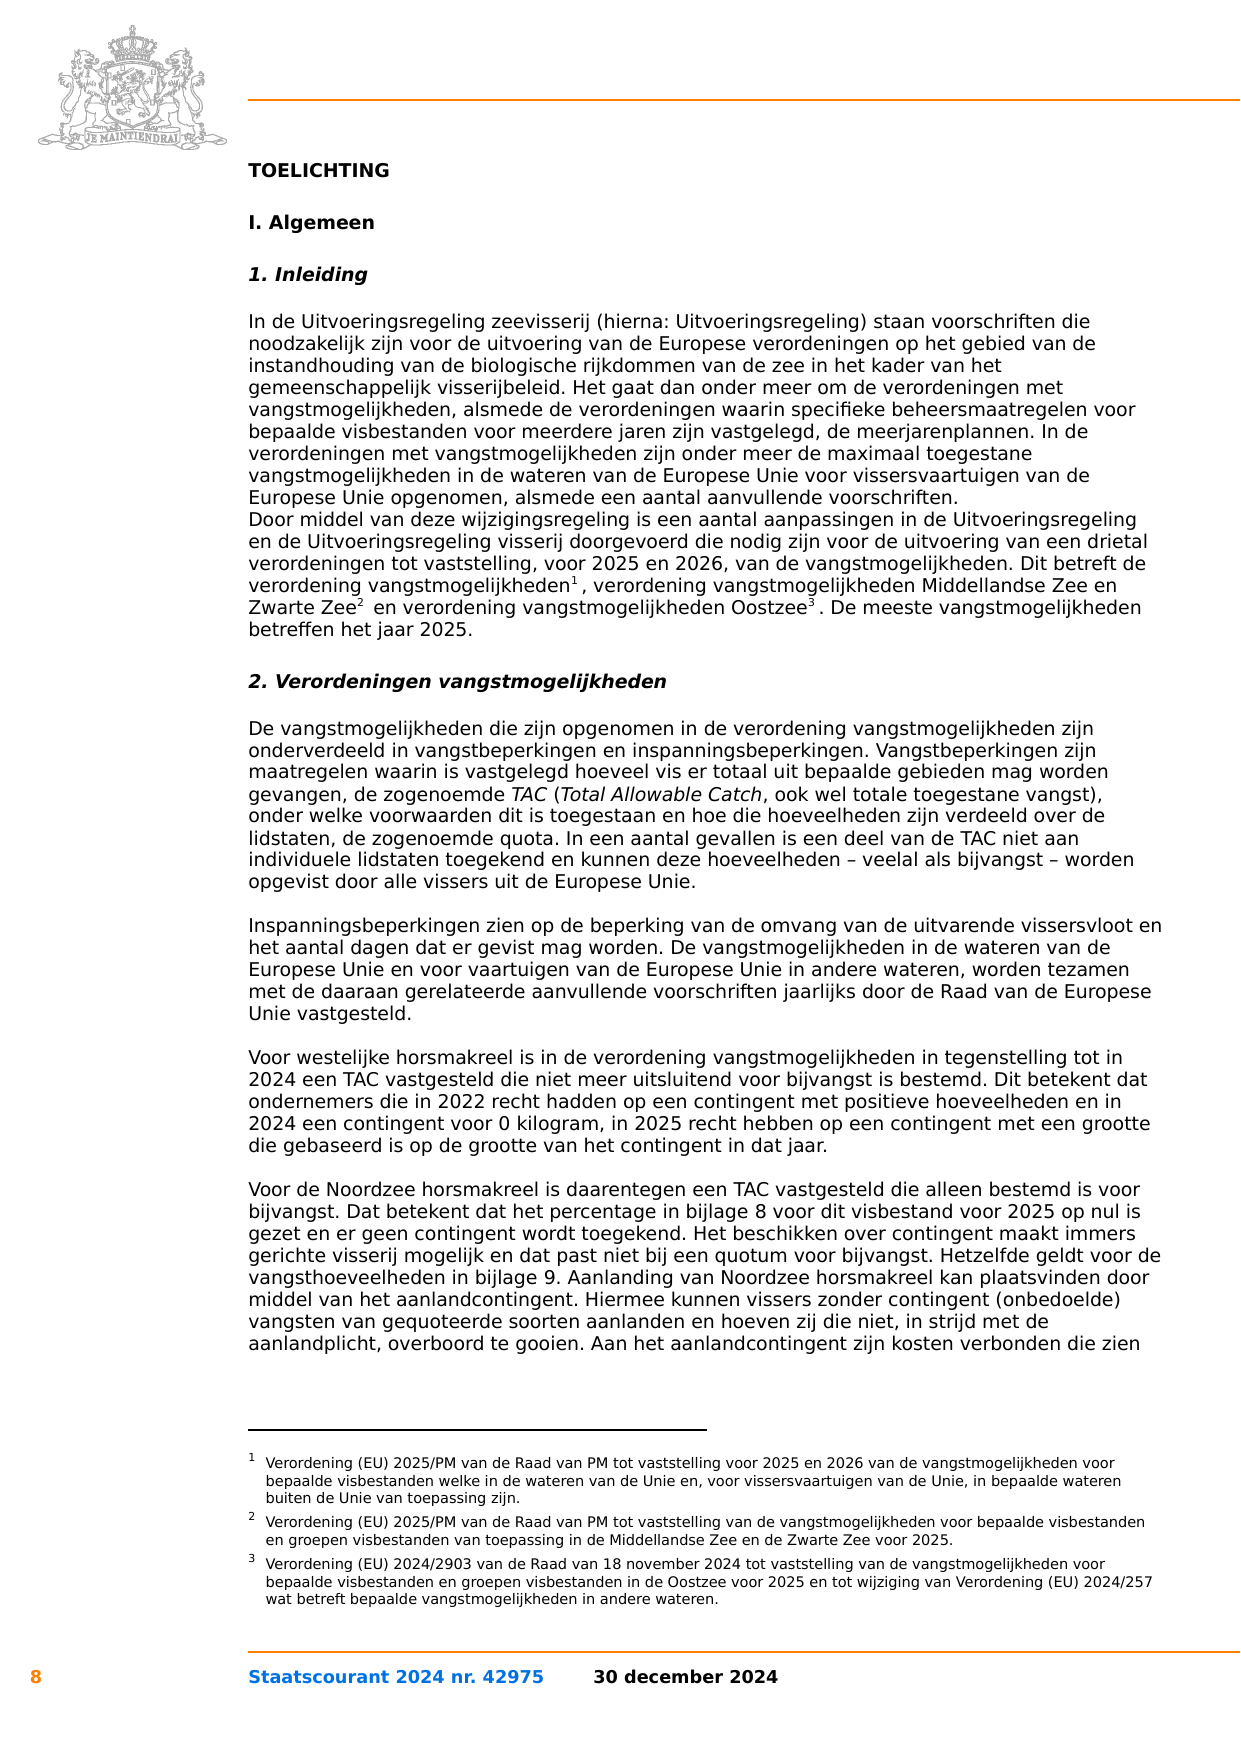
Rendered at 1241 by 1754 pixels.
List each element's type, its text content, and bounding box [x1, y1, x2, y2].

subtitle TOELICHTING [248, 160, 1163, 182]
text Voor westelijke horsmakreel is in de verordening vangstmogelijkheden in tegenstelling tot in 2024 een TAC vastgesteld die niet meer uitsluitend voor bijvangst is bestemd. Dit betekent dat ondernemers die in 2022 recht hadden op een contingent met positieve hoeveelheden en in 2024 een contingent voor 0 kilogram, in 2025 recht hebben op een contingent met een grootte die gebaseerd is op de grootte van het contingent in dat jaar. [248, 1047, 1163, 1157]
text Verordening (EU) 2024/2903 van de Raad van 18 november 2024 tot vaststelling van de vangstmogelijkheden voor bepaalde visbestanden en groepen visbestanden in de Oostzee voor 2025 en tot wijziging van Verordening (EU) 2024/257 wat betreft bepaalde vangstmogelijkheden in andere wateren. [248, 1552, 1163, 1608]
text Door middel van deze wijzigingsregeling is een aantal aanpassingen in de Uitvoeringsregeling en de Uitvoeringsregeling visserij doorgevoerd die nodig zijn voor de uitvoering van een drietal verordeningen tot vaststelling, voor 2025 en 2026, van de vangstmogelijkheden. Dit betreft de verordening vangstmogelijkheden, verordening vangstmogelijkheden Middellandse Zee en Zwarte Zee en verordening vangstmogelijkheden Oostzee. De meeste vangstmogelijkheden betreffen het jaar 2025. [248, 509, 1163, 641]
subtitle 1. Inleiding [248, 264, 1163, 286]
text Inspanningsbeperkingen zien op de beperking van de omvang van de uitvarende vissersvloot en het aantal dagen dat er gevist mag worden. De vangstmogelijkheden in de wateren van de Europese Unie en voor vaartuigen van de Europese Unie in andere wateren, worden tezamen met de daaraan gerelateerde aanvullende voorschriften jaarlijks door de Raad van de Europese Unie vastgesteld. [248, 915, 1163, 1025]
subtitle I. Algemeen [248, 212, 1163, 234]
text Voor de Noordzee horsmakreel is daarentegen een TAC vastgesteld die alleen bestemd is voor bijvangst. Dat betekent dat het percentage in bijlage 8 voor dit visbestand voor 2025 op nul is gezet en er geen contingent wordt toegekend. Het beschikken over contingent maakt immers gerichte visserij mogelijk en dat past niet bij een quotum voor bijvangst. Hetzelfde geldt voor de vangsthoeveelheden in bijlage 9. Aanlanding van Noordzee horsmakreel kan plaatsvinden door middel van het aanlandcontingent. Hiermee kunnen vissers zonder contingent (onbedoelde) vangsten van gequoteerde soorten aanlanden en hoeven zij die niet, in strijd met de aanlandplicht, overboord te gooien. Aan het aanlandcontingent zijn kosten verbonden die zien [248, 1179, 1163, 1354]
picture [38, 25, 227, 150]
subtitle 2. Verordeningen vangstmogelijkheden [248, 671, 1163, 692]
text Verordening (EU) 2025/PM van de Raad van PM tot vaststelling van de vangstmogelijkheden voor bepaalde visbestanden en groepen visbestanden van toepassing in de Middellandse Zee en de Zwarte Zee voor 2025. [248, 1510, 1163, 1549]
text Verordening (EU) 2025/PM van de Raad van PM tot vaststelling voor 2025 en 2026 van de vangstmogelijkheden voor bepaalde visbestanden welke in de wateren van de Unie en, voor vissersvaartuigen van de Unie, in bepaalde wateren buiten de Unie van toepassing zijn. [248, 1451, 1163, 1507]
text De vangstmogelijkheden die zijn opgenomen in de verordening vangstmogelijkheden zijn onderverdeeld in vangstbeperkingen en inspanningsbeperkingen. Vangstbeperkingen zijn maatregelen waarin is vastgelegd hoeveel vis er totaal uit bepaalde gebieden mag worden gevangen, de zogenoemde TAC (Total Allowable Catch, ook wel totale toegestane vangst), onder welke voorwaarden dit is toegestaan en hoe die hoeveelheden zijn verdeeld over de lidstaten, de zogenoemde quota. In een aantal gevallen is een deel van de TAC niet aan individuele lidstaten toegekend en kunnen deze hoeveelheden – veelal als bijvangst – worden opgevist door alle vissers uit de Europese Unie. [248, 717, 1163, 893]
text In de Uitvoeringsregeling zeevisserij (hierna: Uitvoeringsregeling) staan voorschriften die noodzakelijk zijn voor de uitvoering van de Europese verordeningen op het gebied van de instandhouding van de biologische rijkdommen van de zee in het kader van het gemeenschappelijk visserijbeleid. Het gaat dan onder meer om de verordeningen met vangstmogelijkheden, alsmede de verordeningen waarin specifieke beheersmaatregelen voor bepaalde visbestanden voor meerdere jaren zijn vastgelegd, de meerjarenplannen. In de verordeningen met vangstmogelijkheden zijn onder meer de maximaal toegestane vangstmogelijkheden in de wateren van de Europese Unie voor vissersvaartuigen van de Europese Unie opgenomen, alsmede een aantal aanvullende voorschriften. [248, 311, 1163, 509]
